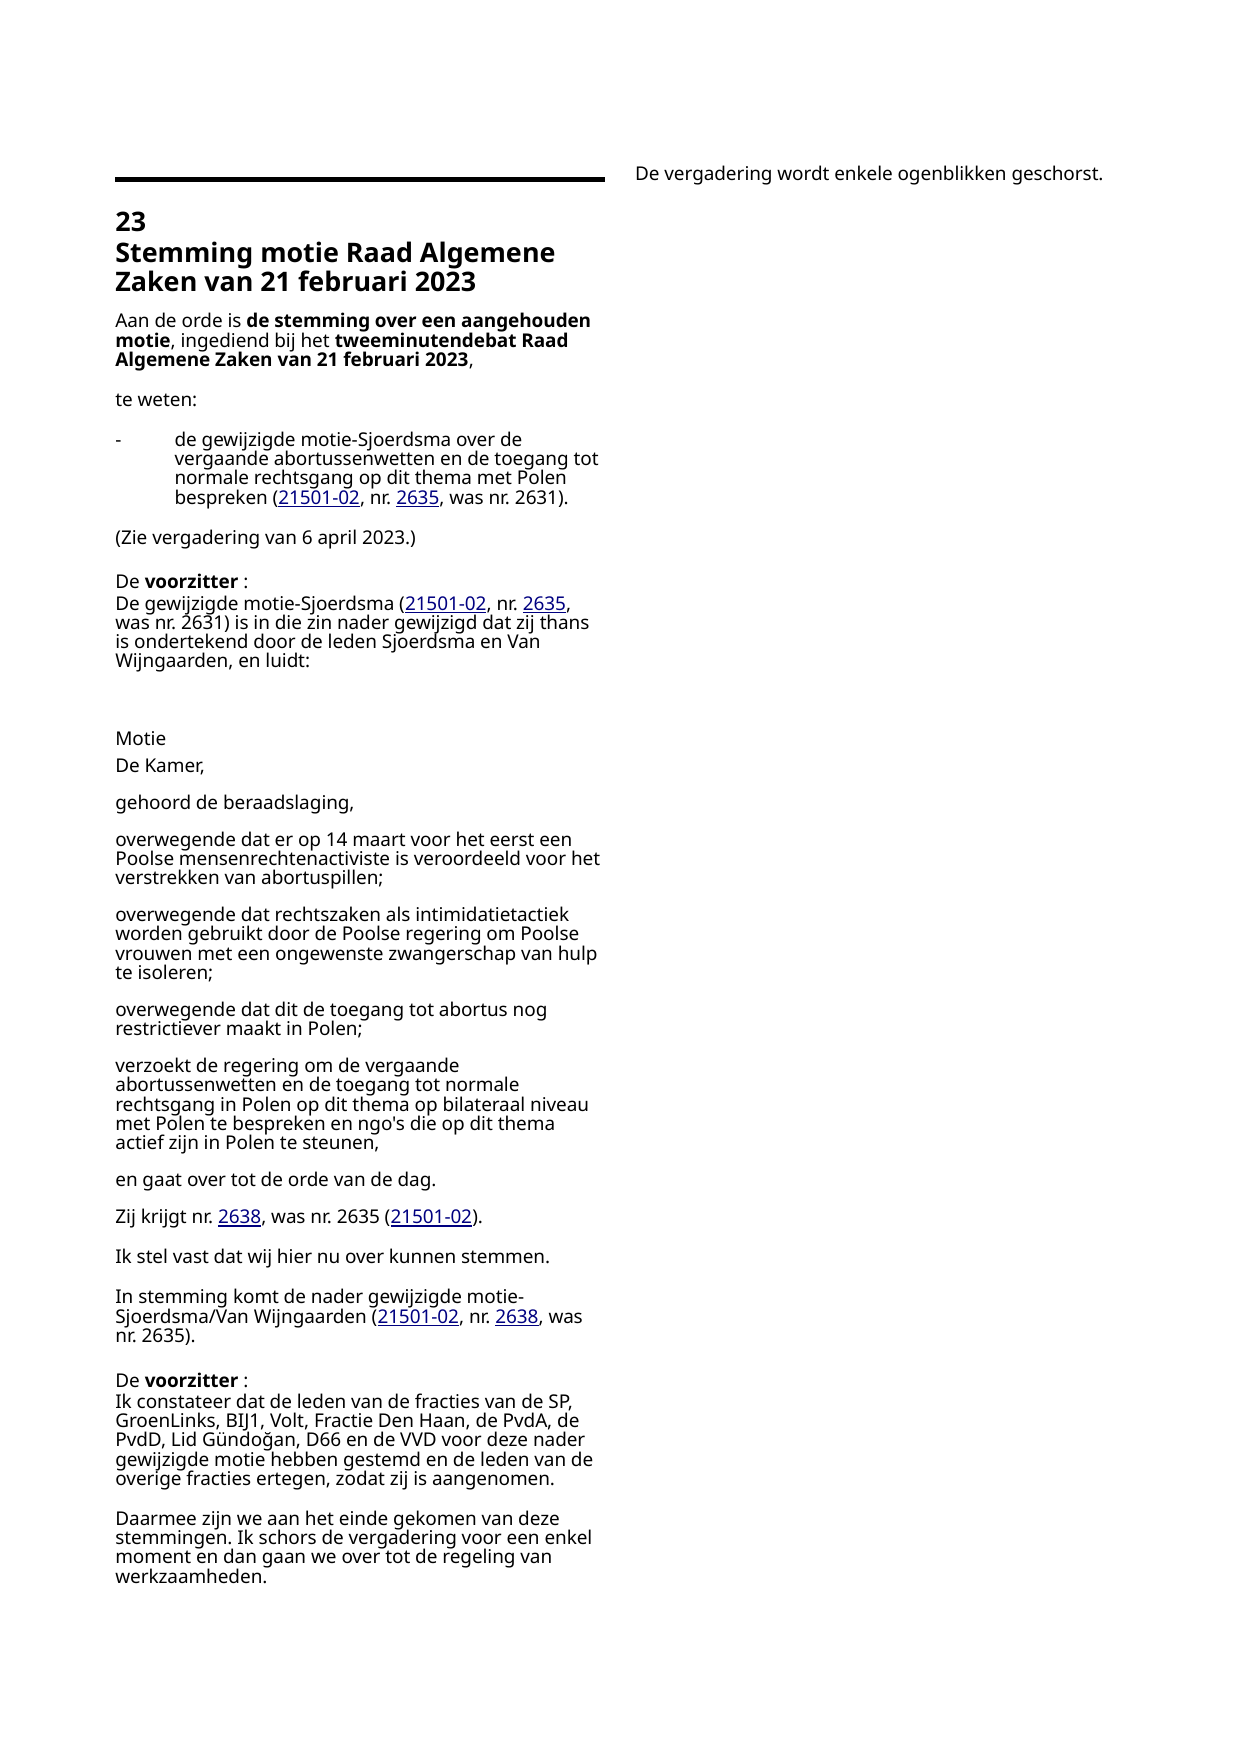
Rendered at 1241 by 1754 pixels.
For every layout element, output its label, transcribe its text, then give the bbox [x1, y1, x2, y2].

text en gaat over tot de orde van de dag. [115, 1171, 605, 1191]
text Ik stel vast dat wij hier nu over kunnen stemmen. [115, 1248, 605, 1267]
text te weten: [115, 391, 605, 410]
text Stemming motie Raad Algemene Zaken van 21 februari 2023 [115, 239, 605, 312]
text gehoord de beraadslaging, [115, 794, 605, 813]
text Ik constateer dat de leden van de fracties van de SP, GroenLinks, BIJ1, Volt, Fractie Den Haan, de PvdA, de PvdD, Lid Gündoğan, D66 en de VVD voor deze nader gewijzigde motie hebben gestemd en de leden van de overige fracties ertegen, zodat zij is aangenomen. [115, 1393, 605, 1489]
text Daarmee zijn we aan het einde gekomen van deze stemmingen. Ik schors de vergadering voor een enkel moment en dan gaan we over tot de regeling van werkzaamheden. [115, 1510, 605, 1587]
text De voorzitter : [115, 569, 605, 594]
text De vergadering wordt enkele ogenblikken geschorst. [635, 165, 1125, 184]
text De voorzitter : [115, 1367, 605, 1393]
text In stemming komt de nader gewijzigde motie-Sjoerdsma/Van Wijngaarden (21501-02, nr. 2638, was nr. 2635). [115, 1288, 605, 1346]
text 23 [115, 203, 605, 239]
text overwegende dat rechtszaken als intimidatietactiek worden gebruikt door de Poolse regering om Poolse vrouwen met een ongewenste zwangerschap van hulp te isoleren; [115, 906, 605, 983]
text De gewijzigde motie-Sjoerdsma (21501-02, nr. 2635, was nr. 2631) is in die zin nader gewijzigd dat zij thans is ondertekend door de leden Sjoerdsma en Van Wijngaarden, en luidt: [115, 594, 605, 672]
text Motie [115, 725, 605, 751]
text Aan de orde is de stemming over een aangehouden motie, ingediend bij het tweeminutendebat Raad Algemene Zaken van 21 februari 2023, [115, 312, 605, 370]
text De Kamer, [115, 757, 605, 776]
list de gewijzigde motie-Sjoerdsma over de vergaande abortussenwetten en de toegang tot normale rechtsgang op dit thema met Polen bespreken (21501-02, nr. 2635, was nr. 2631). [115, 431, 605, 508]
text verzoekt de regering om de vergaande abortussenwetten en de toegang tot normale rechtsgang in Polen op dit thema op bilateraal niveau met Polen te bespreken en ngo's die op dit thema actief zijn in Polen te steunen, [115, 1057, 605, 1153]
text overwegende dat dit de toegang tot abortus nog restrictiever maakt in Polen; [115, 1001, 605, 1039]
text overwegende dat er op 14 maart voor het eerst een Poolse mensenrechtenactiviste is veroordeeld voor het verstrekken van abortuspillen; [115, 831, 605, 888]
text Zij krijgt nr. 2638, was nr. 2635 (21501-02). [115, 1208, 605, 1227]
text (Zie vergadering van 6 april 2023.) [115, 529, 605, 548]
